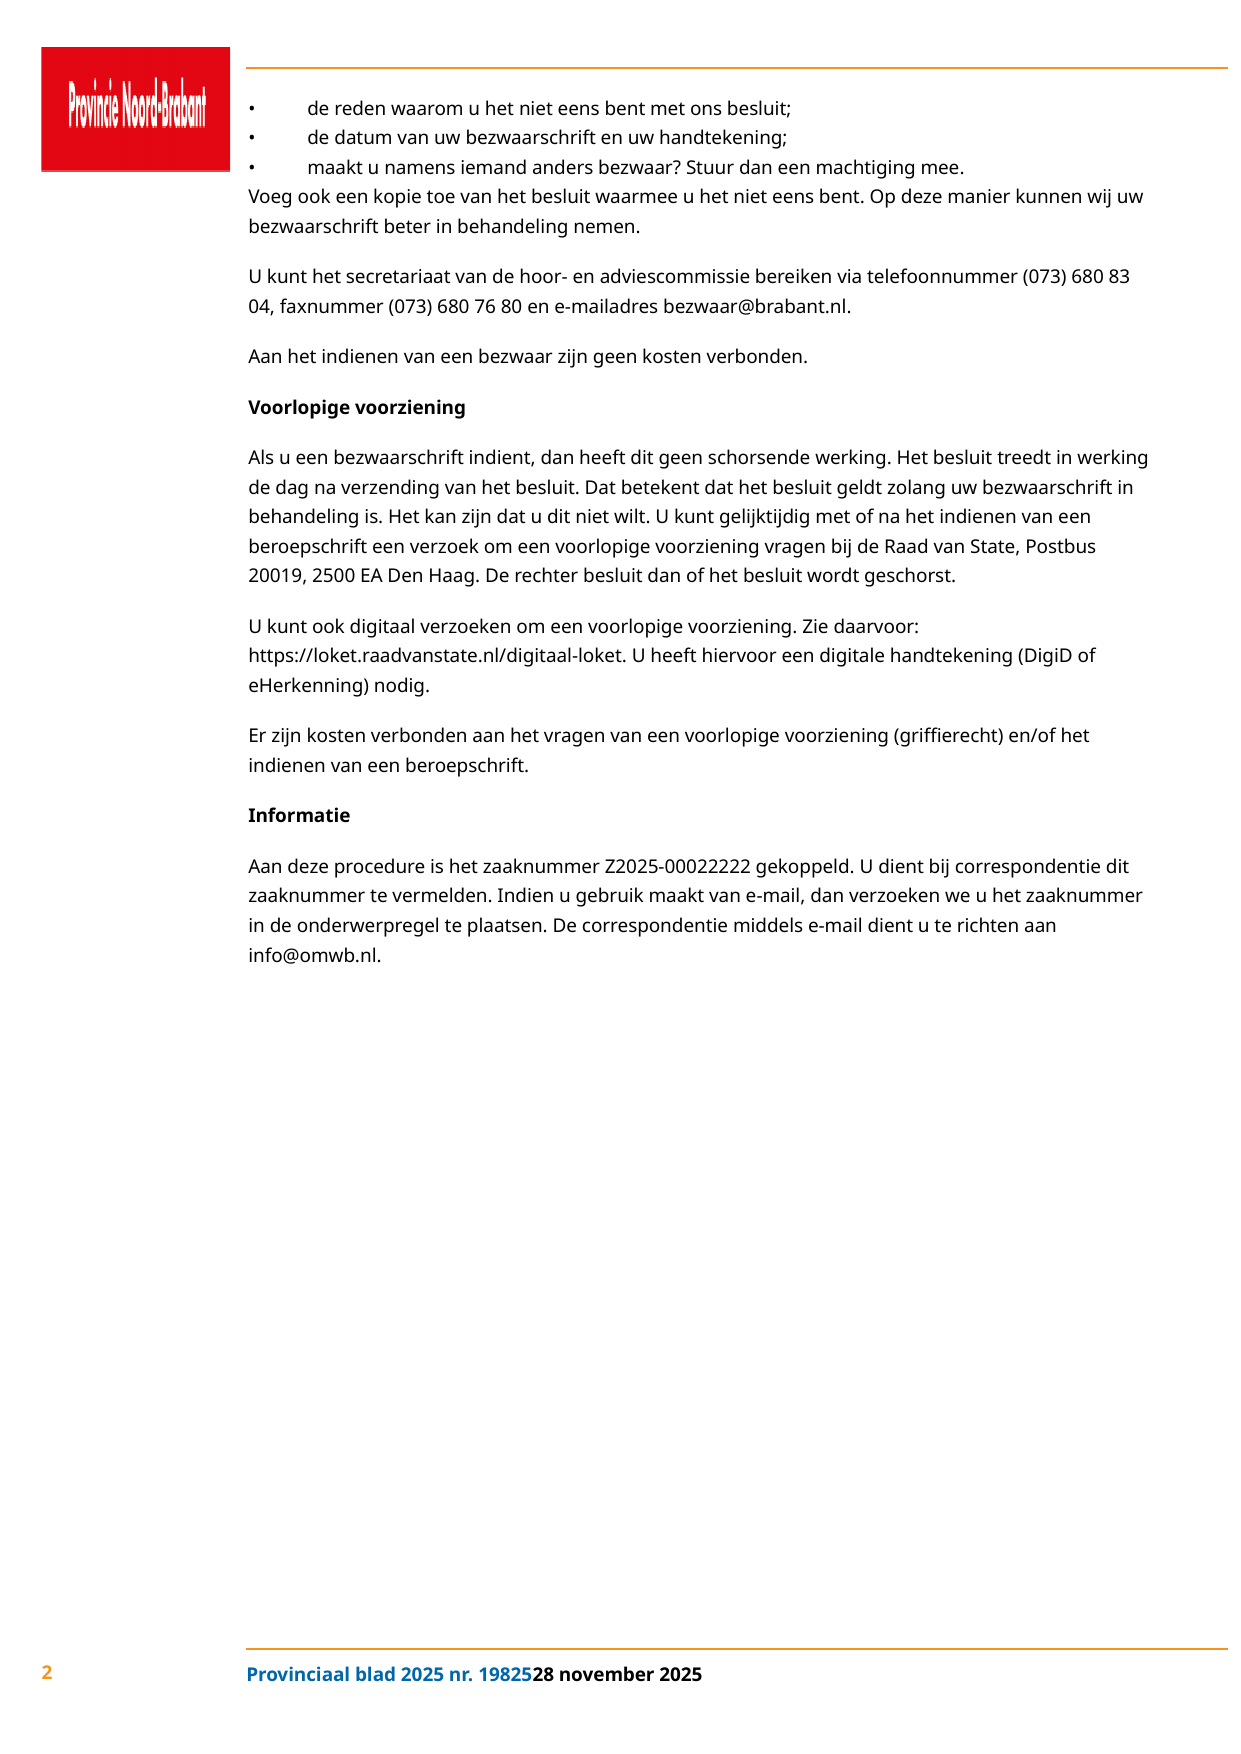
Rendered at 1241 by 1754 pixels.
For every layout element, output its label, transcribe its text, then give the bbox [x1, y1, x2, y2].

picture [41, 47, 231, 172]
text Voorlopige voorziening [248, 394, 1152, 420]
text Informatie [248, 803, 1152, 828]
text Als u een bezwaarschrift indient, dan heeft dit geen schorsende werking. Het besluit treedt in werking de dag na verzending van het besluit. Dat betekent dat het besluit geldt zolang uw bezwaarschrift in behandeling is. Het kan zijn dat u dit niet wilt. U kunt gelijktijdig met of na het indienen van een beroepschrift een verzoek om een voorlopige voorziening vragen bij de Raad van State, Postbus 20019, 2500 EA Den Haag. De rechter besluit dan of het besluit wordt geschorst. [248, 444, 1152, 588]
text U kunt het secretariaat van de hoor- en adviescommissie bereiken via telefoonnummer (073) 680 83 04, faxnummer (073) 680 76 80 en e-mailadres bezwaar@brabant.nl. [248, 263, 1152, 319]
text Voeg ook een kopie toe van het besluit waarmee u het niet eens bent. Op deze manier kunnen wij uw bezwaarschrift beter in behandeling nemen. [248, 183, 1152, 239]
text Aan het indienen van een bezwaar zijn geen kosten verbonden. [248, 343, 1152, 369]
text U kunt ook digitaal verzoeken om een voorlopige voorziening. Zie daarvoor: https://loket.raadvanstate.nl/digitaal-loket. U heeft hiervoor een digitale handtekening (DigiD of eHerkenning) nodig. [248, 613, 1152, 698]
list de datum van uw bezwaarschrift en uw handtekening; [248, 124, 1152, 150]
text Aan deze procedure is het zaaknummer Z2025-00022222 gekoppeld. U dient bij correspondentie dit zaaknummer te vermelden. Indien u gebruik maakt van e-mail, dan verzoeken we u het zaaknummer in de onderwerpregel te plaatsen. De correspondentie middels e-mail dient u te richten aan info@omwb.nl. [248, 853, 1152, 968]
list de reden waarom u het niet eens bent met ons besluit; [248, 95, 1152, 121]
text Er zijn kosten verbonden aan het vragen van een voorlopige voorziening (griffierecht) en/of het indienen van een beroepschrift. [248, 723, 1152, 778]
list maakt u namens iemand anders bezwaar? Stuur dan een machtiging mee. [248, 154, 1152, 180]
